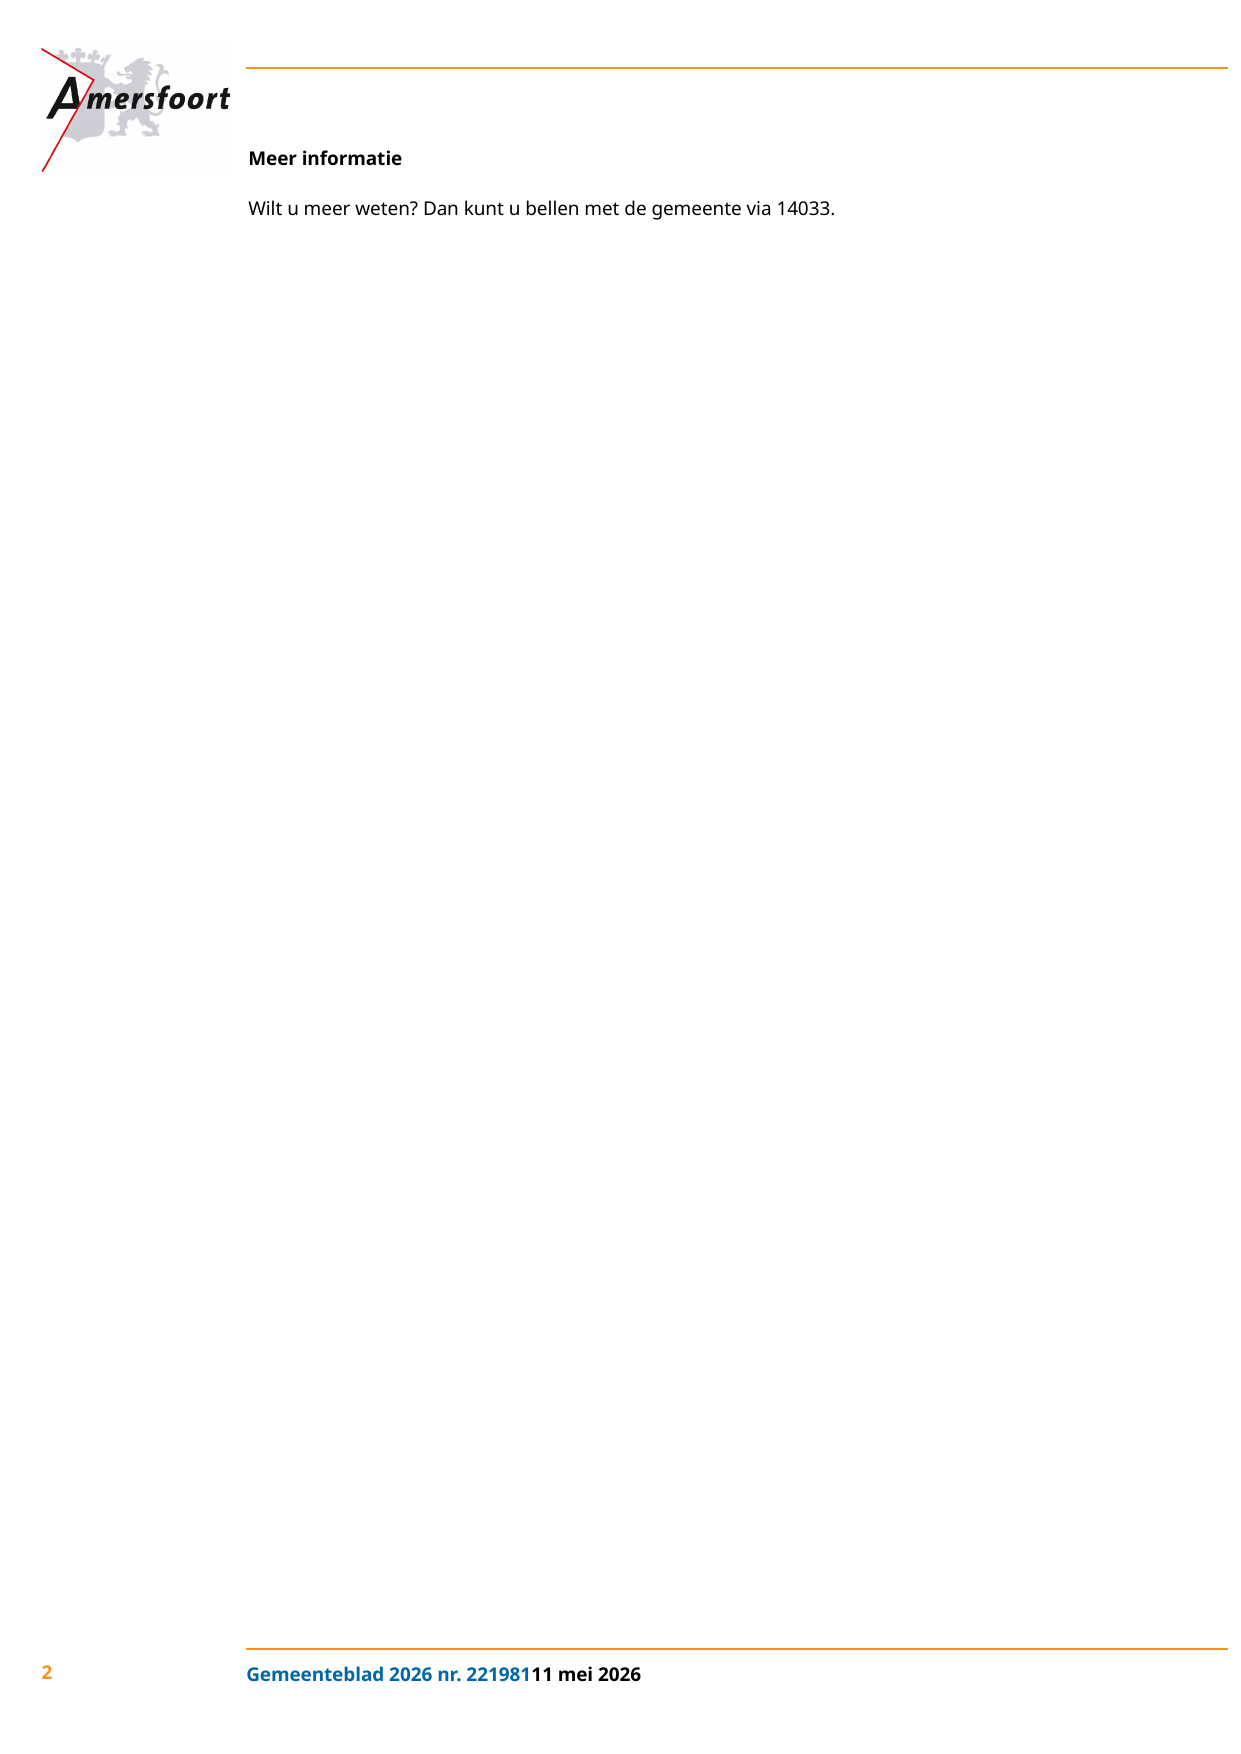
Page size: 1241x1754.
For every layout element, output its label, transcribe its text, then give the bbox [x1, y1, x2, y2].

picture [41, 47, 231, 172]
text Meer informatie [248, 145, 1152, 171]
text Wilt u meer weten? Dan kunt u bellen met de gemeente via 14033. [248, 196, 1152, 221]
